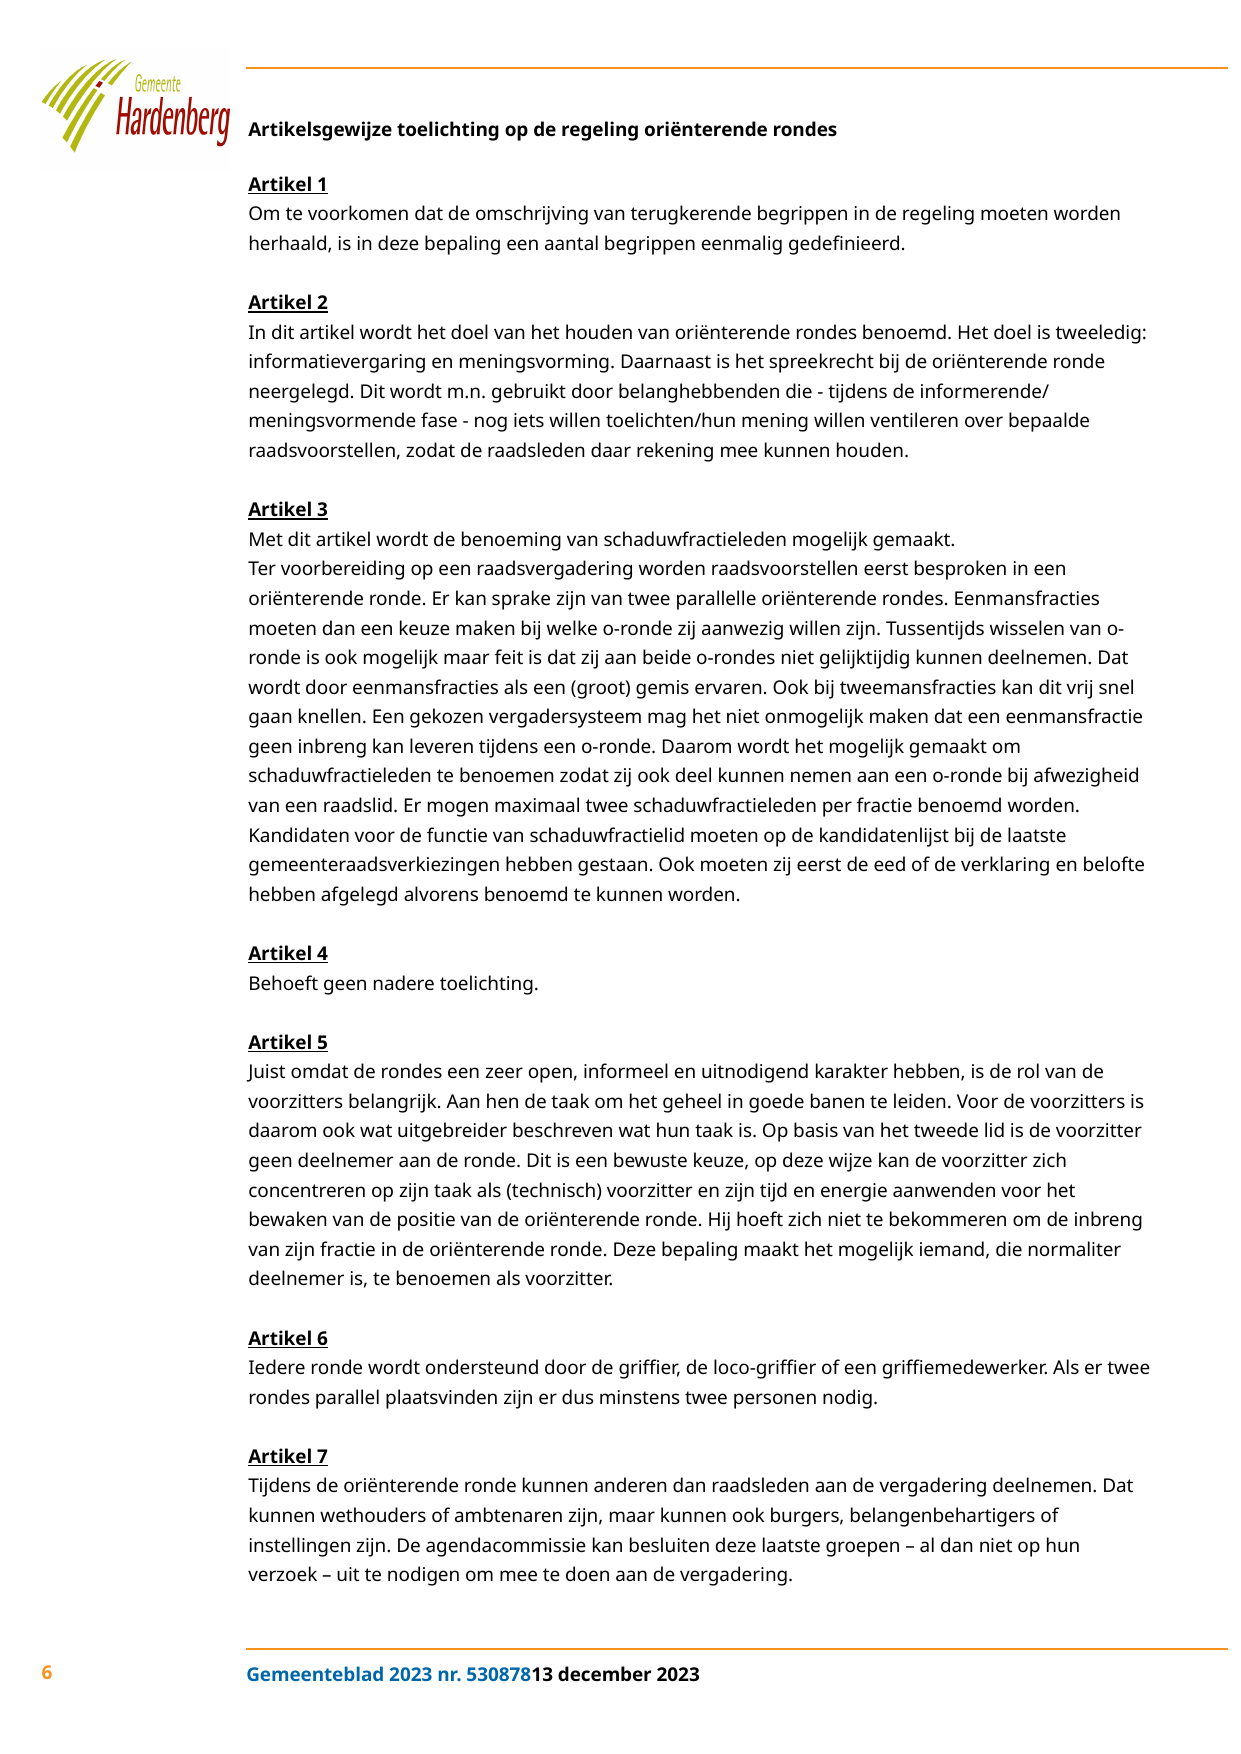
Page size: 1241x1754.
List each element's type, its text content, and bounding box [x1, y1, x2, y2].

text Artikel 3 [248, 496, 1152, 522]
text Artikel 5 [248, 1029, 1152, 1055]
text Artikel 4 [248, 940, 1152, 966]
text Artikel 1 [248, 171, 1152, 197]
text Iedere ronde wordt ondersteund door de griffier, de loco-griffier of een griffiemedewerker. Als er twee rondes parallel plaatsvinden zijn er dus minstens twee personen nodig. [248, 1354, 1152, 1410]
text Artikel 7 [248, 1443, 1152, 1469]
text Artikel 6 [248, 1325, 1152, 1351]
text Tijdens de oriënterende ronde kunnen anderen dan raadsleden aan de vergadering deelnemen. Dat kunnen wethouders of ambtenaren zijn, maar kunnen ook burgers, belangenbehartigers of instellingen zijn. De agendacommissie kan besluiten deze laatste groepen – al dan niet op hun verzoek – uit te nodigen om mee te doen aan de vergadering. [248, 1473, 1152, 1587]
text Artikel 2 [248, 289, 1152, 315]
text Behoeft geen nadere toelichting. [248, 970, 1152, 996]
text Met dit artikel wordt de benoeming van schaduwfractieleden mogelijk gemaakt. [248, 526, 1152, 552]
picture [41, 47, 231, 172]
text Juist omdat de rondes een zeer open, informeel en uitnodigend karakter hebben, is de rol van de voorzitters belangrijk. Aan hen de taak om het geheel in goede banen te leiden. Voor de voorzitters is daarom ook wat uitgebreider beschreven wat hun taak is. Op basis van het tweede lid is de voorzitter geen deelnemer aan de ronde. Dit is een bewuste keuze, op deze wijze kan de voorzitter zich concentreren op zijn taak als (technisch) voorzitter en zijn tijd en energie aanwenden voor het bewaken van de positie van de oriënterende ronde. Hij hoeft zich niet te bekommeren om de inbreng van zijn fractie in de oriënterende ronde. Deze bepaling maakt het mogelijk iemand, die normaliter deelnemer is, te benoemen als voorzitter. [248, 1058, 1152, 1291]
text Om te voorkomen dat de omschrijving van terugkerende begrippen in de regeling moeten worden herhaald, is in deze bepaling een aantal begrippen eenmalig gedefinieerd. [248, 201, 1152, 256]
text Artikelsgewijze toelichting op de regeling oriënterende rondes [248, 116, 1152, 141]
text Ter voorbereiding op een raadsvergadering worden raadsvoorstellen eerst besproken in een oriënterende ronde. Er kan sprake zijn van twee parallelle oriënterende rondes. Eenmansfracties moeten dan een keuze maken bij welke o-ronde zij aanwezig willen zijn. Tussentijds wisselen van o-ronde is ook mogelijk maar feit is dat zij aan beide o-rondes niet gelijktijdig kunnen deelnemen. Dat wordt door eenmansfracties als een (groot) gemis ervaren. Ook bij tweemansfracties kan dit vrij snel gaan knellen. Een gekozen vergadersysteem mag het niet onmogelijk maken dat een eenmansfractie geen inbreng kan leveren tijdens een o-ronde. Daarom wordt het mogelijk gemaakt om schaduwfractieleden te benoemen zodat zij ook deel kunnen nemen aan een o-ronde bij afwezigheid van een raadslid. Er mogen maximaal twee schaduwfractieleden per fractie benoemd worden. Kandidaten voor de functie van schaduwfractielid moeten op de kandidatenlijst bij de laatste gemeenteraadsverkiezingen hebben gestaan. Ook moeten zij eerst de eed of de verklaring en belofte hebben afgelegd alvorens benoemd te kunnen worden. [248, 556, 1152, 907]
text In dit artikel wordt het doel van het houden van oriënterende rondes benoemd. Het doel is tweeledig: informatievergaring en meningsvorming. Daarnaast is het spreekrecht bij de oriënterende ronde neergelegd. Dit wordt m.n. gebruikt door belanghebbenden die - tijdens de informerende/ meningsvormende fase - nog iets willen toelichten/hun mening willen ventileren over bepaalde raadsvoorstellen, zodat de raadsleden daar rekening mee kunnen houden. [248, 319, 1152, 463]
